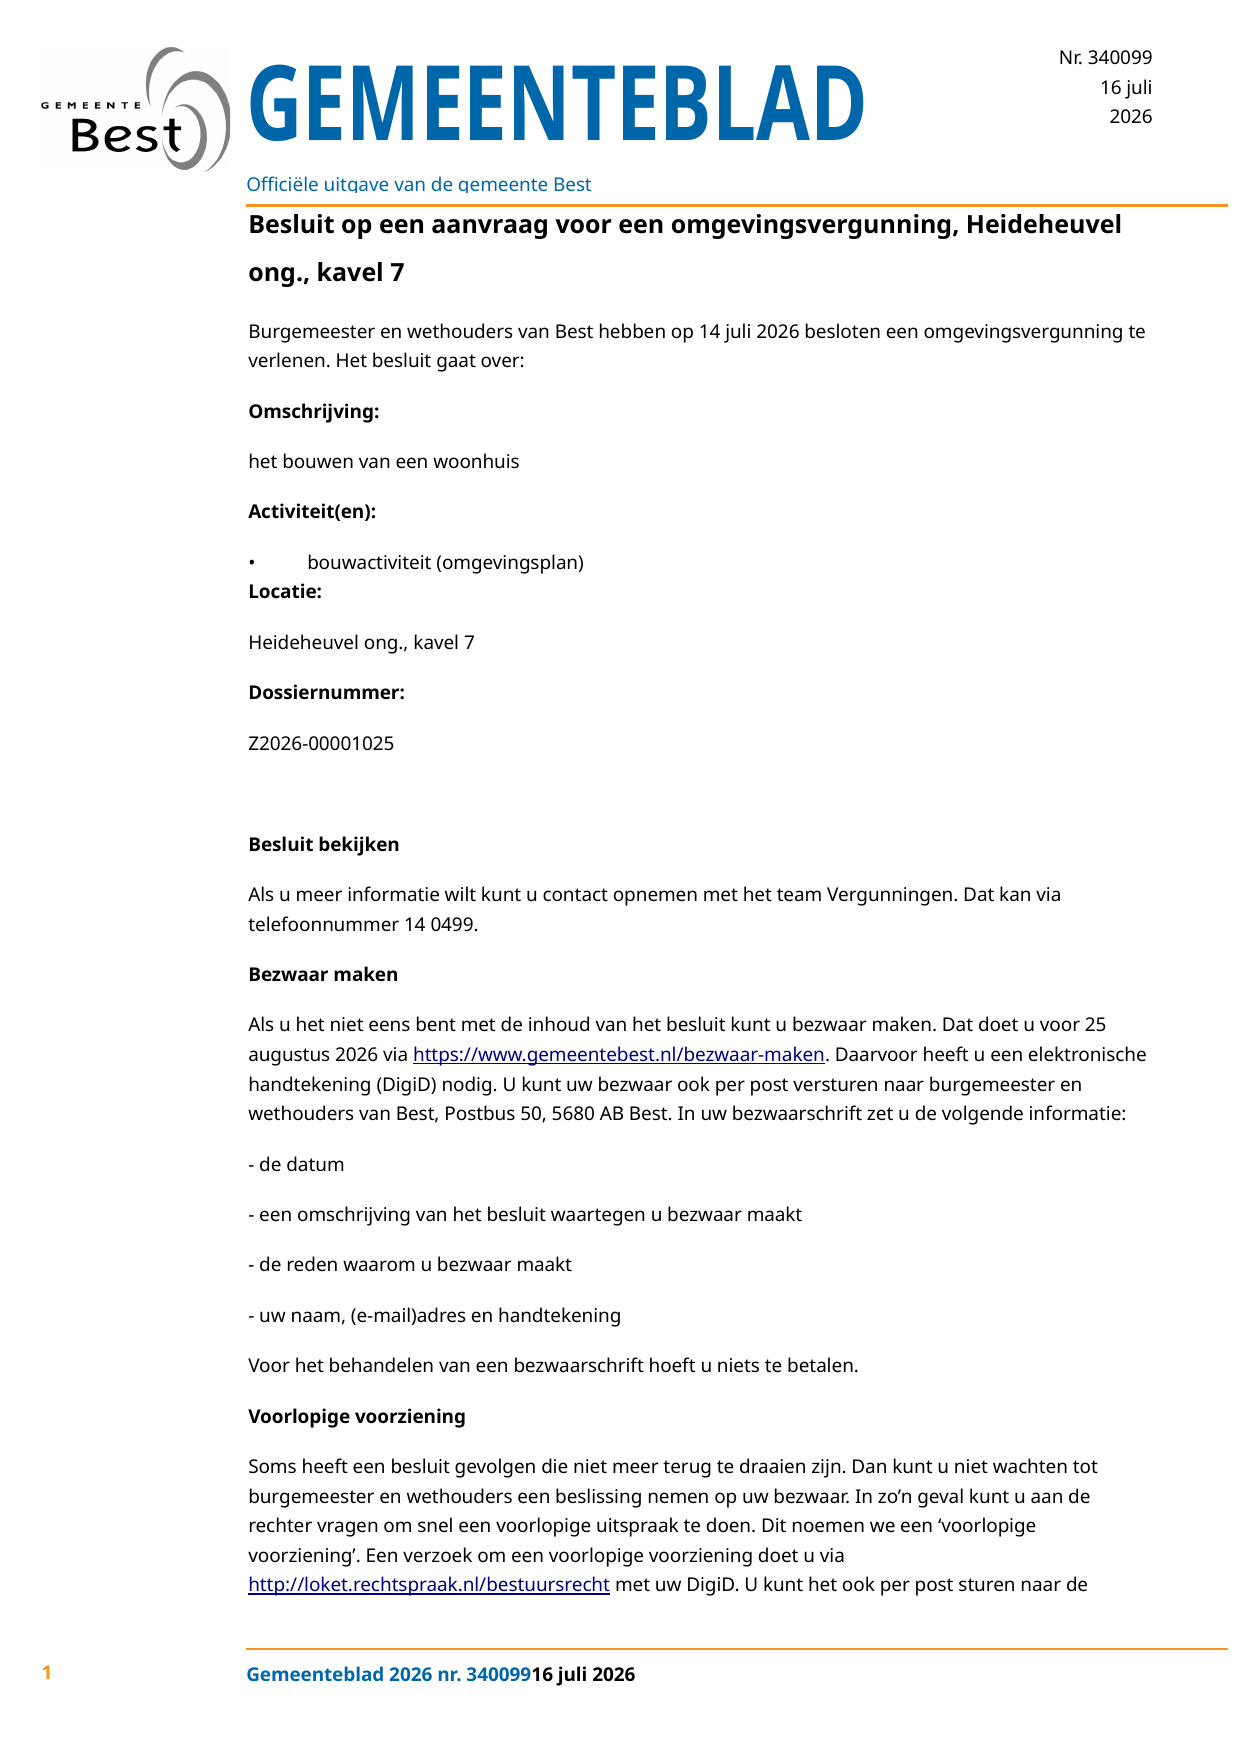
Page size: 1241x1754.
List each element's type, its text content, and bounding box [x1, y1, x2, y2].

list bouwactiviteit (omgevingsplan) [248, 549, 1152, 575]
text Bezwaar maken [248, 961, 1152, 987]
text - een omschrijving van het besluit waartegen u bezwaar maakt [248, 1201, 1152, 1227]
text Als u meer informatie wilt kunt u contact opnemen met het team Vergunningen. Dat kan via telefoonnummer 14 0499. [248, 881, 1152, 937]
text Heideheuvel ong., kavel 7 [248, 629, 1152, 655]
picture [41, 47, 231, 172]
text Burgemeester en wethouders van Best hebben op 14 juli 2026 besloten een omgevingsvergunning te verlenen. Het besluit gaat over: [248, 318, 1152, 373]
text Activiteit(en): [248, 499, 1152, 524]
text - uw naam, (e-mail)adres en handtekening [248, 1302, 1152, 1328]
text Besluit op een aanvraag voor een omgevingsvergunning, Heideheuvel ong., kavel 7 [248, 207, 1152, 288]
text Als u het niet eens bent met de inhoud van het besluit kunt u bezwaar maken. Dat doet u voor 25 augustus 2026 via https://www.gemeentebest.nl/bezwaar-maken. Daarvoor heeft u een elektronische handtekening (DigiD) nodig. U kunt uw bezwaar ook per post versturen naar burgemeester en wethouders van Best, Postbus 50, 5680 AB Best. In uw bezwaarschrift zet u de volgende informatie: [248, 1012, 1152, 1126]
text - de reden waarom u bezwaar maakt [248, 1252, 1152, 1277]
text Soms heeft een besluit gevolgen die niet meer terug te draaien zijn. Dan kunt u niet wachten tot burgemeester en wethouders een beslissing nemen op uw bezwaar. In zo’n geval kunt u aan de rechter vragen om snel een voorlopige uitspraak te doen. Dit noemen we een ‘voorlopige voorziening’. Een verzoek om een voorlopige voorziening doet u via http://loket.rechtspraak.nl/bestuursrecht met uw DigiD. U kunt het ook per post sturen naar de [248, 1453, 1152, 1597]
text het bouwen van een woonhuis [248, 448, 1152, 474]
text Dossiernummer: [248, 679, 1152, 705]
text Z2026-00001025 [248, 730, 1152, 756]
text Besluit bekijken [248, 831, 1152, 857]
text - de datum [248, 1151, 1152, 1177]
text Locatie: [248, 579, 1152, 604]
text Voorlopige voorziening [248, 1403, 1152, 1429]
text Voor het behandelen van een bezwaarschrift hoeft u niets te betalen. [248, 1352, 1152, 1378]
text Omschrijving: [248, 398, 1152, 424]
